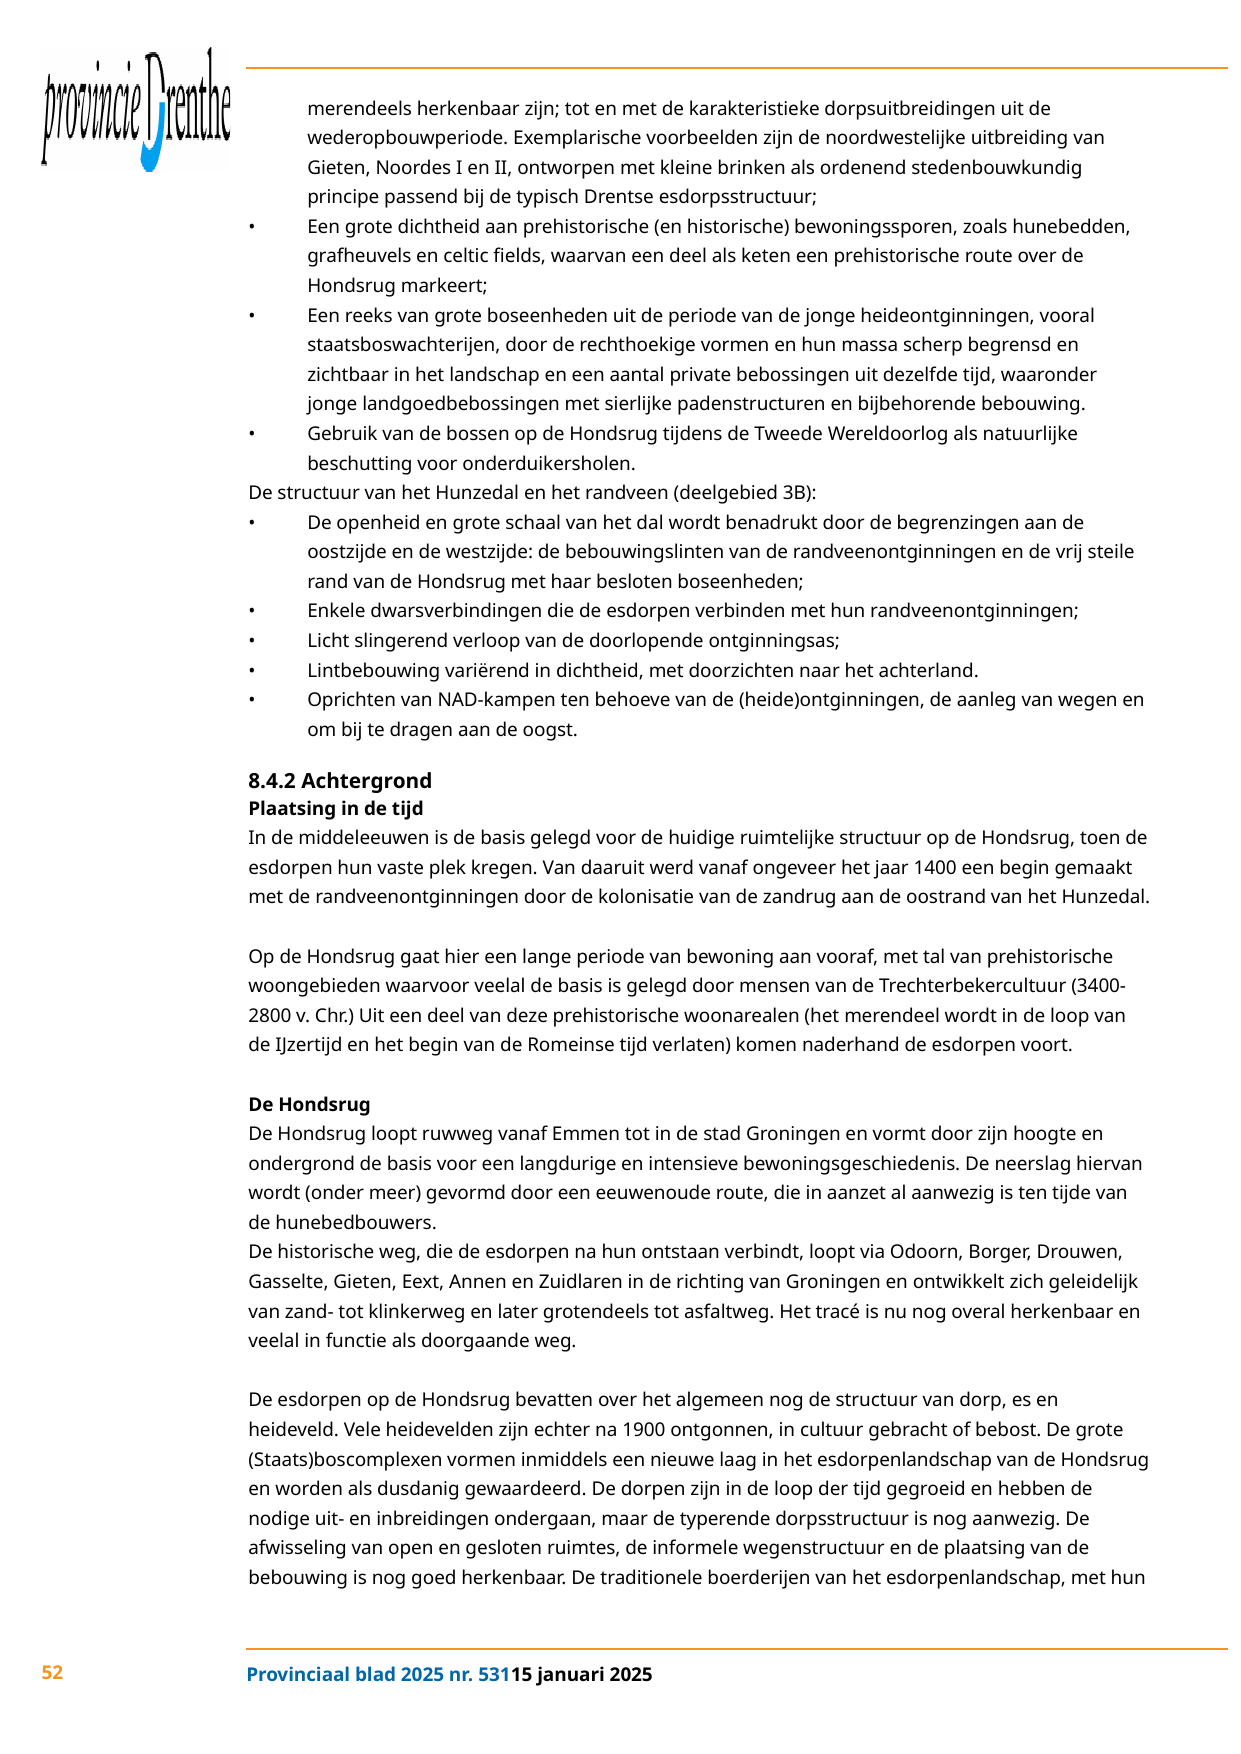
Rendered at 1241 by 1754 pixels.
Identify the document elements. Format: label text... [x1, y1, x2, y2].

list Gebruik van de bossen op de Hondsrug tijdens de Tweede Wereldoorlog als natuurlijke beschutting voor onderduikersholen. [248, 420, 1152, 476]
list Een grote dichtheid aan prehistorische (en historische) bewoningssporen, zoals hunebedden, grafheuvels en celtic fields, waarvan een deel als keten een prehistorische route over de Hondsrug markeert; [248, 213, 1152, 298]
text 8.4.2 Achtergrond [248, 766, 1152, 795]
list Lintbebouwing variërend in dichtheid, met doorzichten naar het achterland. [248, 657, 1152, 683]
text Op de Hondsrug gaat hier een lange periode van bewoning aan vooraf, met tal van prehistorische woongebieden waarvoor veelal de basis is gelegd door mensen van de Trechterbekercultuur (3400-2800 v. Chr.) Uit een deel van deze prehistorische woonarealen (het merendeel wordt in de loop van de IJzertijd en het begin van de Romeinse tijd verlaten) komen naderhand de esdorpen voort. [248, 943, 1152, 1057]
list De openheid en grote schaal van het dal wordt benadrukt door de begrenzingen aan de oostzijde en de westzijde: de bebouwingslinten van de randveenontginningen en de vrij steile rand van de Hondsrug met haar besloten boseenheden; [248, 509, 1152, 594]
list Licht slingerend verloop van de doorlopende ontginningsas; [248, 627, 1152, 653]
text De Hondsrug loopt ruwweg vanaf Emmen tot in de stad Groningen en vormt door zijn hoogte en ondergrond de basis voor een langdurige en intensieve bewoningsgeschiedenis. De neerslag hiervan wordt (onder meer) gevormd door een eeuwenoude route, die in aanzet al aanwezig is ten tijde van de hunebedbouwers. [248, 1120, 1152, 1235]
list merendeels herkenbaar zijn; tot en met de karakteristieke dorpsuitbreidingen uit de wederopbouwperiode. Exemplarische voorbeelden zijn de noordwestelijke uitbreiding van Gieten, Noordes I en II, ontworpen met kleine brinken als ordenend stedenbouwkundig principe passend bij de typisch Drentse esdorpsstructuur; [248, 95, 1152, 209]
text De historische weg, die de esdorpen na hun ontstaan verbindt, loopt via Odoorn, Borger, Drouwen, Gasselte, Gieten, Eext, Annen en Zuidlaren in de richting van Groningen en ontwikkelt zich geleidelijk van zand- tot klinkerweg en later grotendeels tot asfaltweg. Het tracé is nu nog overal herkenbaar en veelal in functie als doorgaande weg. [248, 1239, 1152, 1353]
text De structuur van het Hunzedal en het randveen (deelgebied 3B): [248, 479, 1152, 505]
list Een reeks van grote boseenheden uit de periode van de jonge heideontginningen, vooral staatsboswachterijen, door de rechthoekige vormen en hun massa scherp begrensd en zichtbaar in het landschap en een aantal private bebossingen uit dezelfde tijd, waaronder jonge landgoedbebossingen met sierlijke padenstructuren en bijbehorende bebouwing. [248, 302, 1152, 416]
text De esdorpen op de Hondsrug bevatten over het algemeen nog de structuur van dorp, es en heideveld. Vele heidevelden zijn echter na 1900 ontgonnen, in cultuur gebracht of bebost. De grote (Staats)boscomplexen vormen inmiddels een nieuwe laag in het esdorpenlandschap van de Hondsrug en worden als dusdanig gewaardeerd. De dorpen zijn in de loop der tijd gegroeid en hebben de nodige uit- en inbreidingen ondergaan, maar de typerende dorpsstructuur is nog aanwezig. De afwisseling van open en gesloten ruimtes, de informele wegenstructuur en de plaatsing van de bebouwing is nog goed herkenbaar. De traditionele boerderijen van het esdorpenlandschap, met hun [248, 1387, 1152, 1590]
text Plaatsing in de tijd [248, 795, 1152, 821]
text De Hondsrug [248, 1091, 1152, 1116]
list Enkele dwarsverbindingen die de esdorpen verbinden met hun randveenontginningen; [248, 598, 1152, 623]
picture [41, 47, 231, 172]
list Oprichten van NAD-kampen ten behoeve van de (heide)ontginningen, de aanleg van wegen en om bij te dragen aan de oogst. [248, 686, 1152, 742]
text In de middeleeuwen is de basis gelegd voor de huidige ruimtelijke structuur op de Hondsrug, toen de esdorpen hun vaste plek kregen. Van daaruit werd vanaf ongeveer het jaar 1400 een begin gemaakt met de randveenontginningen door de kolonisatie van de zandrug aan de oostrand van het Hunzedal. [248, 824, 1152, 909]
